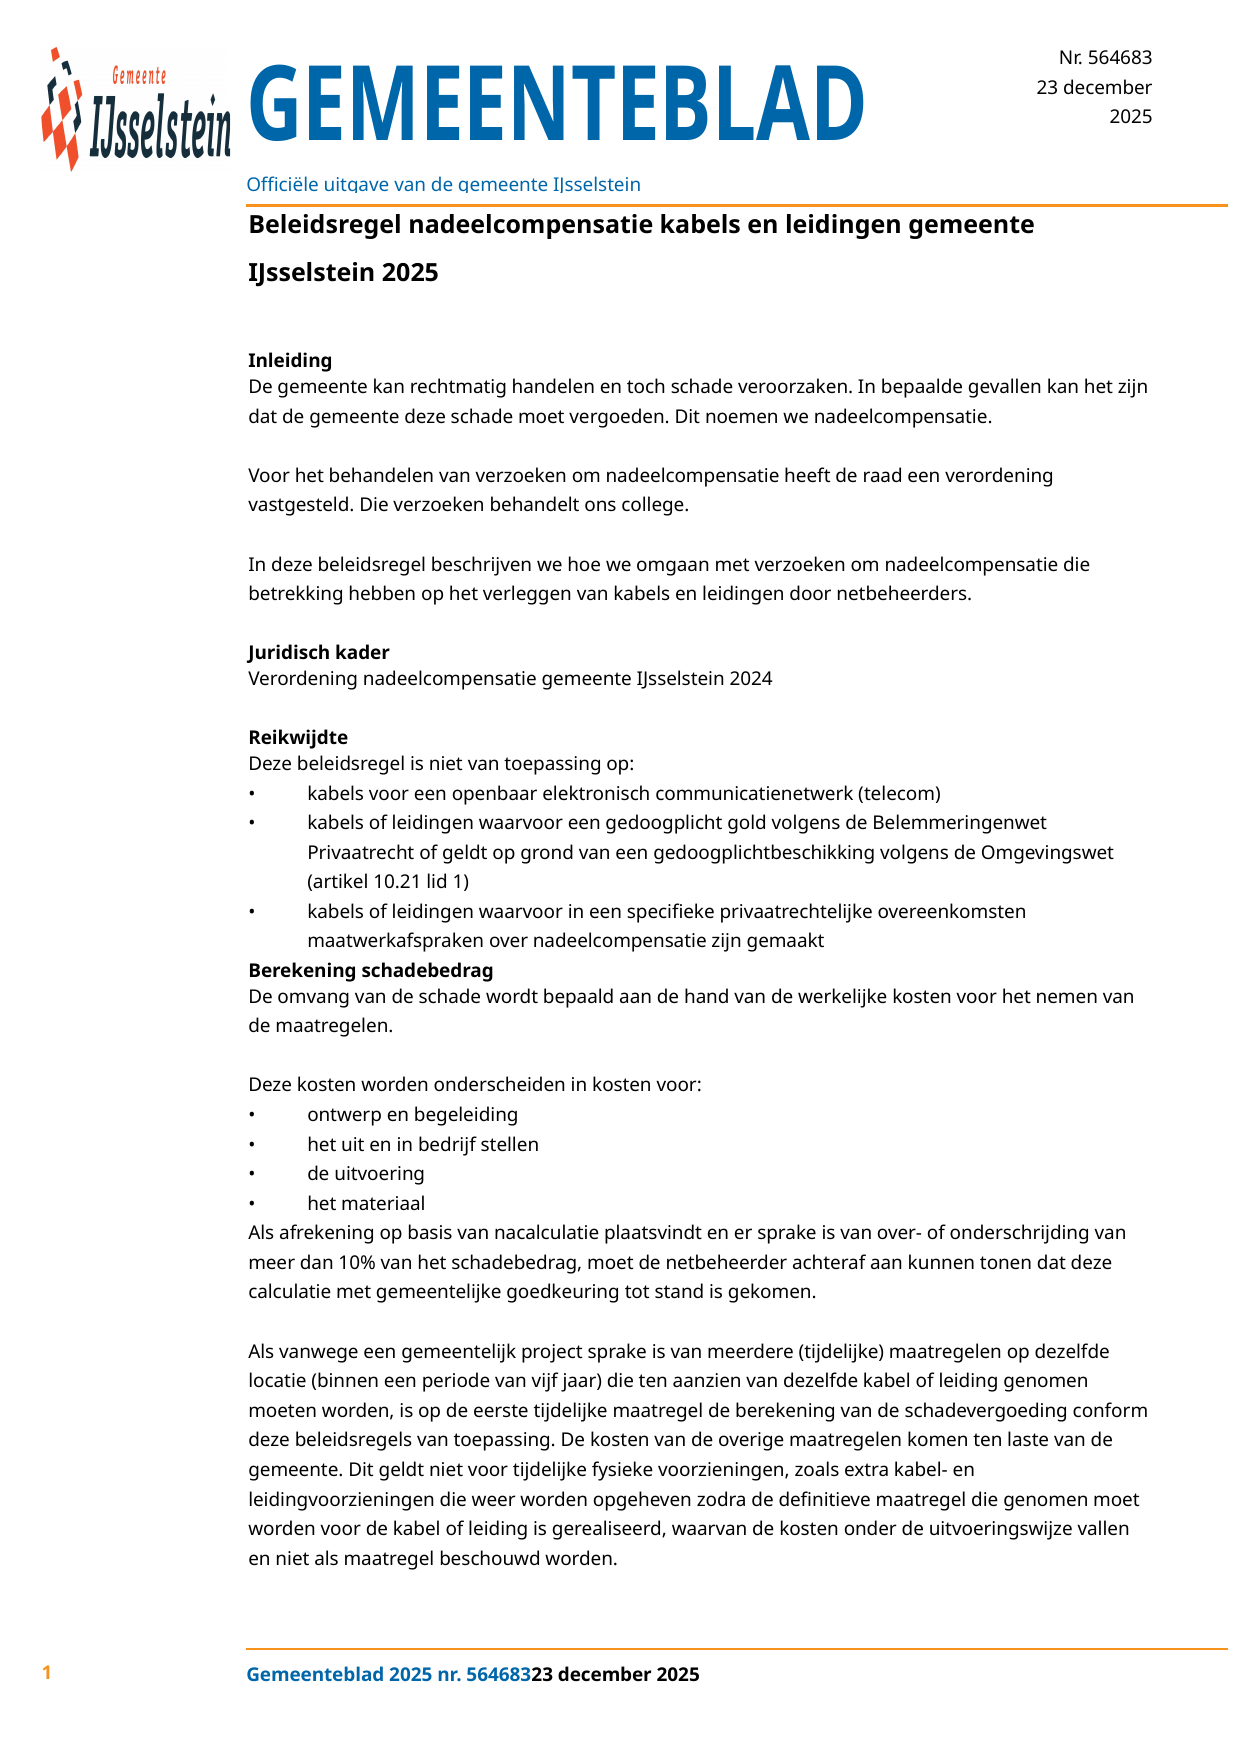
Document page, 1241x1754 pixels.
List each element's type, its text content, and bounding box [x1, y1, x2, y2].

text Berekening schadebedrag [248, 957, 1152, 983]
text Juridisch kader [248, 639, 1152, 665]
text In deze beleidsregel beschrijven we hoe we omgaan met verzoeken om nadeelcompensatie die betrekking hebben op het verleggen van kabels en leidingen door netbeheerders. [248, 551, 1152, 606]
list ontwerp en begeleiding [248, 1101, 1152, 1127]
list het materiaal [248, 1190, 1152, 1216]
text Voor het behandelen van verzoeken om nadeelcompensatie heeft de raad een verordening vastgesteld. Die verzoeken behandelt ons college. [248, 462, 1152, 517]
list het uit en in bedrijf stellen [248, 1131, 1152, 1157]
text Als vanwege een gemeentelijk project sprake is van meerdere (tijdelijke) maatregelen op dezelfde locatie (binnen een periode van vijf jaar) die ten aanzien van dezelfde kabel of leiding genomen moeten worden, is op de eerste tijdelijke maatregel de berekening van de schadevergoeding conform deze beleidsregels van toepassing. De kosten van de overige maatregelen komen ten laste van de gemeente. Dit geldt niet voor tijdelijke fysieke voorzieningen, zoals extra kabel- en leidingvoorzieningen die weer worden opgeheven zodra de definitieve maatregel die genomen moet worden voor de kabel of leiding is gerealiseerd, waarvan de kosten onder de uitvoeringswijze vallen en niet als maatregel beschouwd worden. [248, 1338, 1152, 1571]
text De gemeente kan rechtmatig handelen en toch schade veroorzaken. In bepaalde gevallen kan het zijn dat de gemeente deze schade moet vergoeden. Dit noemen we nadeelcompensatie. [248, 373, 1152, 428]
list kabels of leidingen waarvoor in een specifieke privaatrechtelijke overeenkomsten maatwerkafspraken over nadeelcompensatie zijn gemaakt [248, 898, 1152, 953]
list kabels voor een openbaar elektronisch communicatienetwerk (telecom) [248, 780, 1152, 805]
text Verordening nadeelcompensatie gemeente IJsselstein 2024 [248, 665, 1152, 691]
text Als afrekening op basis van nacalculatie plaatsvindt en er sprake is van over- of onderschrijding van meer dan 10% van het schadebedrag, moet de netbeheerder achteraf aan kunnen tonen dat deze calculatie met gemeentelijke goedkeuring tot stand is gekomen. [248, 1219, 1152, 1304]
text Deze beleidsregel is niet van toepassing op: [248, 750, 1152, 776]
text Deze kosten worden onderscheiden in kosten voor: [248, 1072, 1152, 1097]
text Inleiding [248, 347, 1152, 373]
picture [41, 47, 231, 172]
text De omvang van de schade wordt bepaald aan de hand van de werkelijke kosten voor het nemen van de maatregelen. [248, 983, 1152, 1038]
list de uitvoering [248, 1160, 1152, 1186]
list kabels of leidingen waarvoor een gedoogplicht gold volgens de Belemmeringenwet Privaatrecht of geldt op grond van een gedoogplichtbeschikking volgens de Omgevingswet (artikel 10.21 lid 1) [248, 809, 1152, 894]
text Reikwijdte [248, 724, 1152, 750]
text Beleidsregel nadeelcompensatie kabels en leidingen gemeente IJsselstein 2025 [248, 207, 1152, 288]
